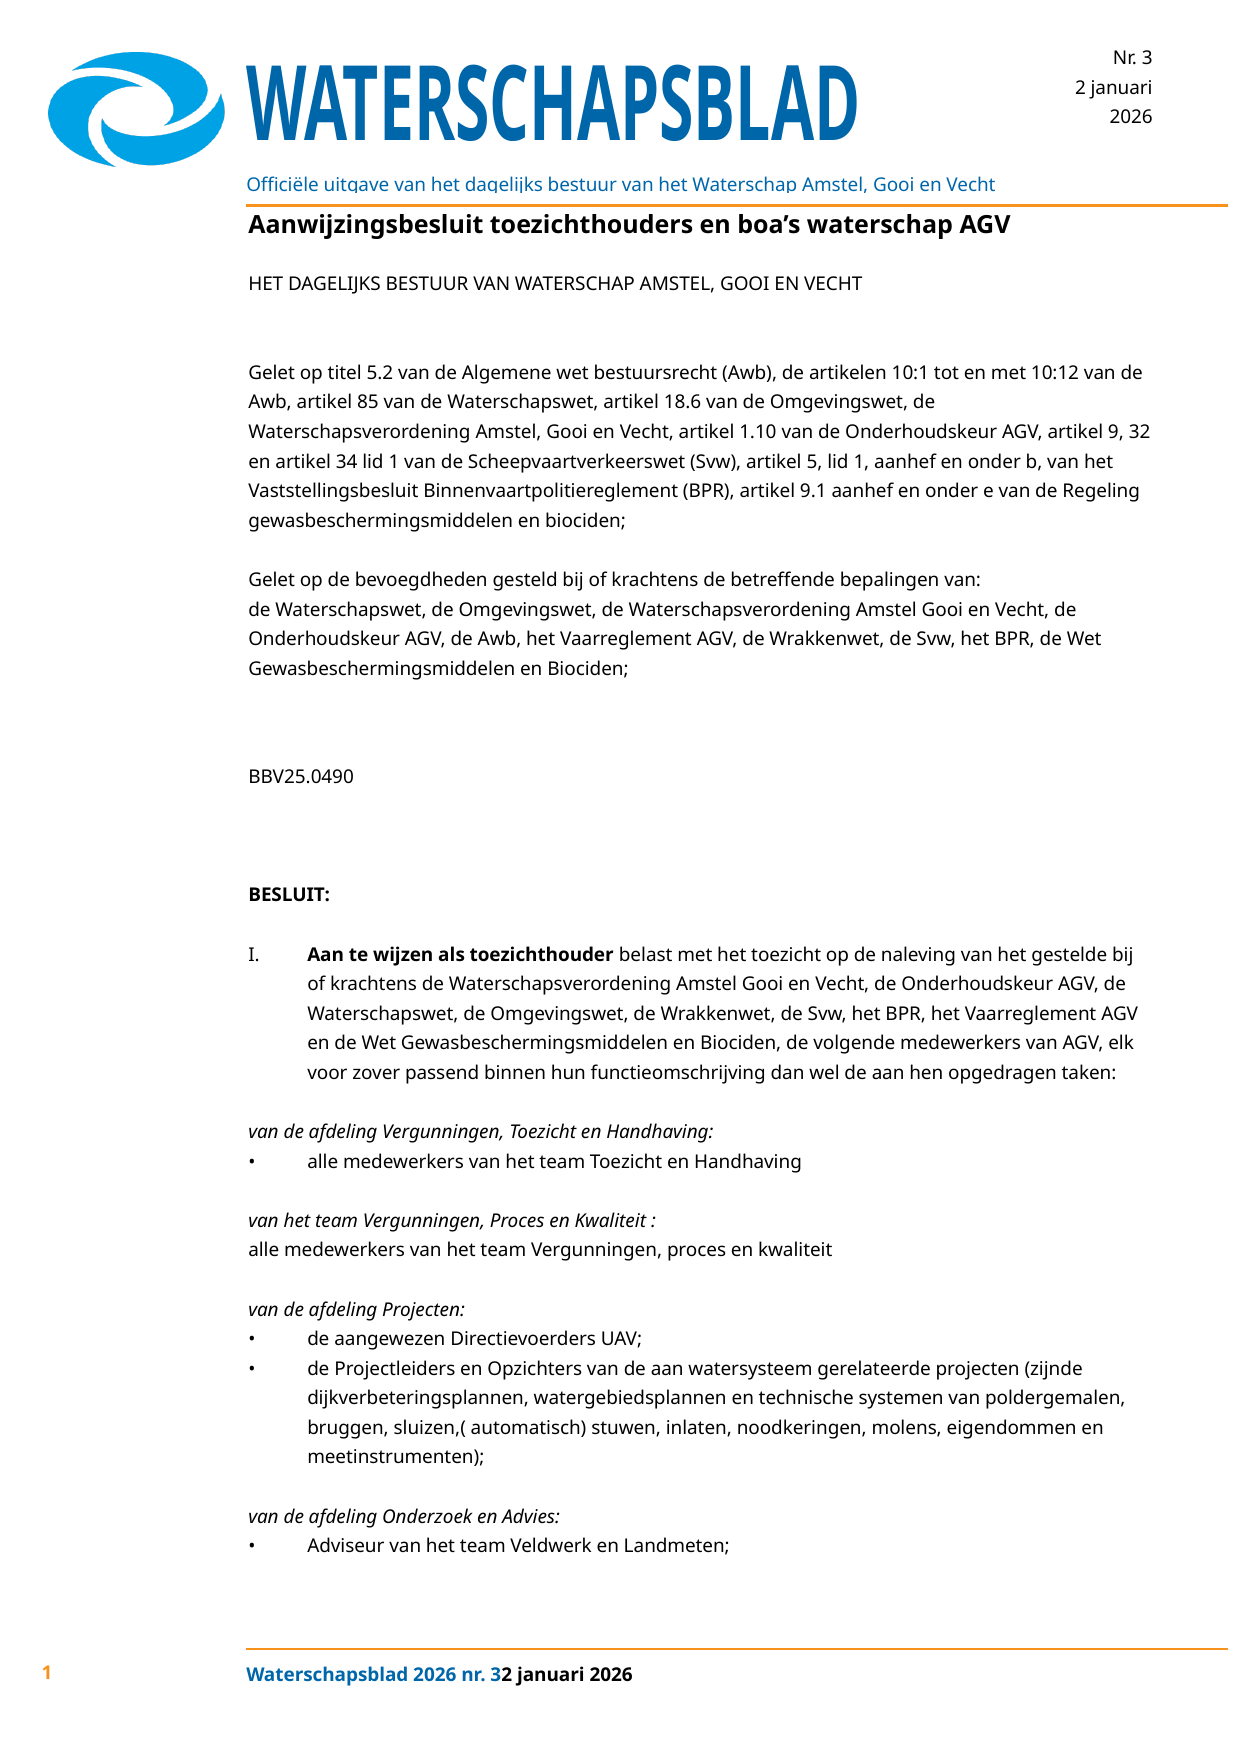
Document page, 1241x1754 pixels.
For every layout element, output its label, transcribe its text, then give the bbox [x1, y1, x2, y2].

text HET DAGELIJKS BESTUUR VAN WATERSCHAP AMSTEL, GOOI EN VECHT [248, 270, 1152, 296]
text van het team Vergunningen, Proces en Kwaliteit : [248, 1207, 1152, 1233]
text van de afdeling Onderzoek en Advies: [248, 1503, 1152, 1529]
text van de afdeling Projecten: [248, 1296, 1152, 1322]
text Aanwijzingsbesluit toezichthouders en boa’s waterschap AGV [248, 207, 1152, 241]
text BBV25.0490 [248, 763, 1152, 789]
text van de afdeling Vergunningen, Toezicht en Handhaving: [248, 1118, 1152, 1144]
text de Waterschapswet, de Omgevingswet, de Waterschapsverordening Amstel Gooi en Vecht, de Onderhoudskeur AGV, de Awb, het Vaarreglement AGV, de Wrakkenwet, de Svw, het BPR, de Wet Gewasbeschermingsmiddelen en Biociden; [248, 596, 1152, 681]
text Gelet op titel 5.2 van de Algemene wet bestuursrecht (Awb), de artikelen 10:1 tot en met 10:12 van de Awb, artikel 85 van de Waterschapswet, artikel 18.6 van de Omgevingswet, de Waterschapsverordening Amstel, Gooi en Vecht, artikel 1.10 van de Onderhoudskeur AGV, artikel 9, 32 en artikel 34 lid 1 van de Scheepvaartverkeerswet (Svw), artikel 5, lid 1, aanhef en onder b, van het Vaststellingsbesluit Binnenvaartpolitiereglement (BPR), artikel 9.1 aanhef en onder e van de Regeling gewasbeschermingsmiddelen en biociden; [248, 359, 1152, 533]
list Adviseur van het team Veldwerk en Landmeten; [248, 1532, 1152, 1558]
list alle medewerkers van het team Toezicht en Handhaving [248, 1148, 1152, 1174]
text BESLUIT: [248, 882, 1152, 907]
list de Projectleiders en Opzichters van de aan watersysteem gerelateerde projecten (zijnde dijkverbeteringsplannen, watergebiedsplannen en technische systemen van poldergemalen, bruggen, sluizen,( automatisch) stuwen, inlaten, noodkeringen, molens, eigendommen en meetinstrumenten); [248, 1355, 1152, 1469]
list de aangewezen Directievoerders UAV; [248, 1325, 1152, 1351]
text alle medewerkers van het team Vergunningen, proces en kwaliteit [248, 1237, 1152, 1262]
picture [41, 47, 231, 172]
text Gelet op de bevoegdheden gesteld bij of krachtens de betreffende bepalingen van: [248, 566, 1152, 592]
list Aan te wijzen als toezichthouder belast met het toezicht op de naleving van het gestelde bij of krachtens de Waterschapsverordening Amstel Gooi en Vecht, de Onderhoudskeur AGV, de Waterschapswet, de Omgevingswet, de Wrakkenwet, de Svw, het BPR, het Vaarreglement AGV en de Wet Gewasbeschermingsmiddelen en Biociden, de volgende medewerkers van AGV, elk voor zover passend binnen hun functieomschrijving dan wel de aan hen opgedragen taken: [248, 941, 1152, 1085]
